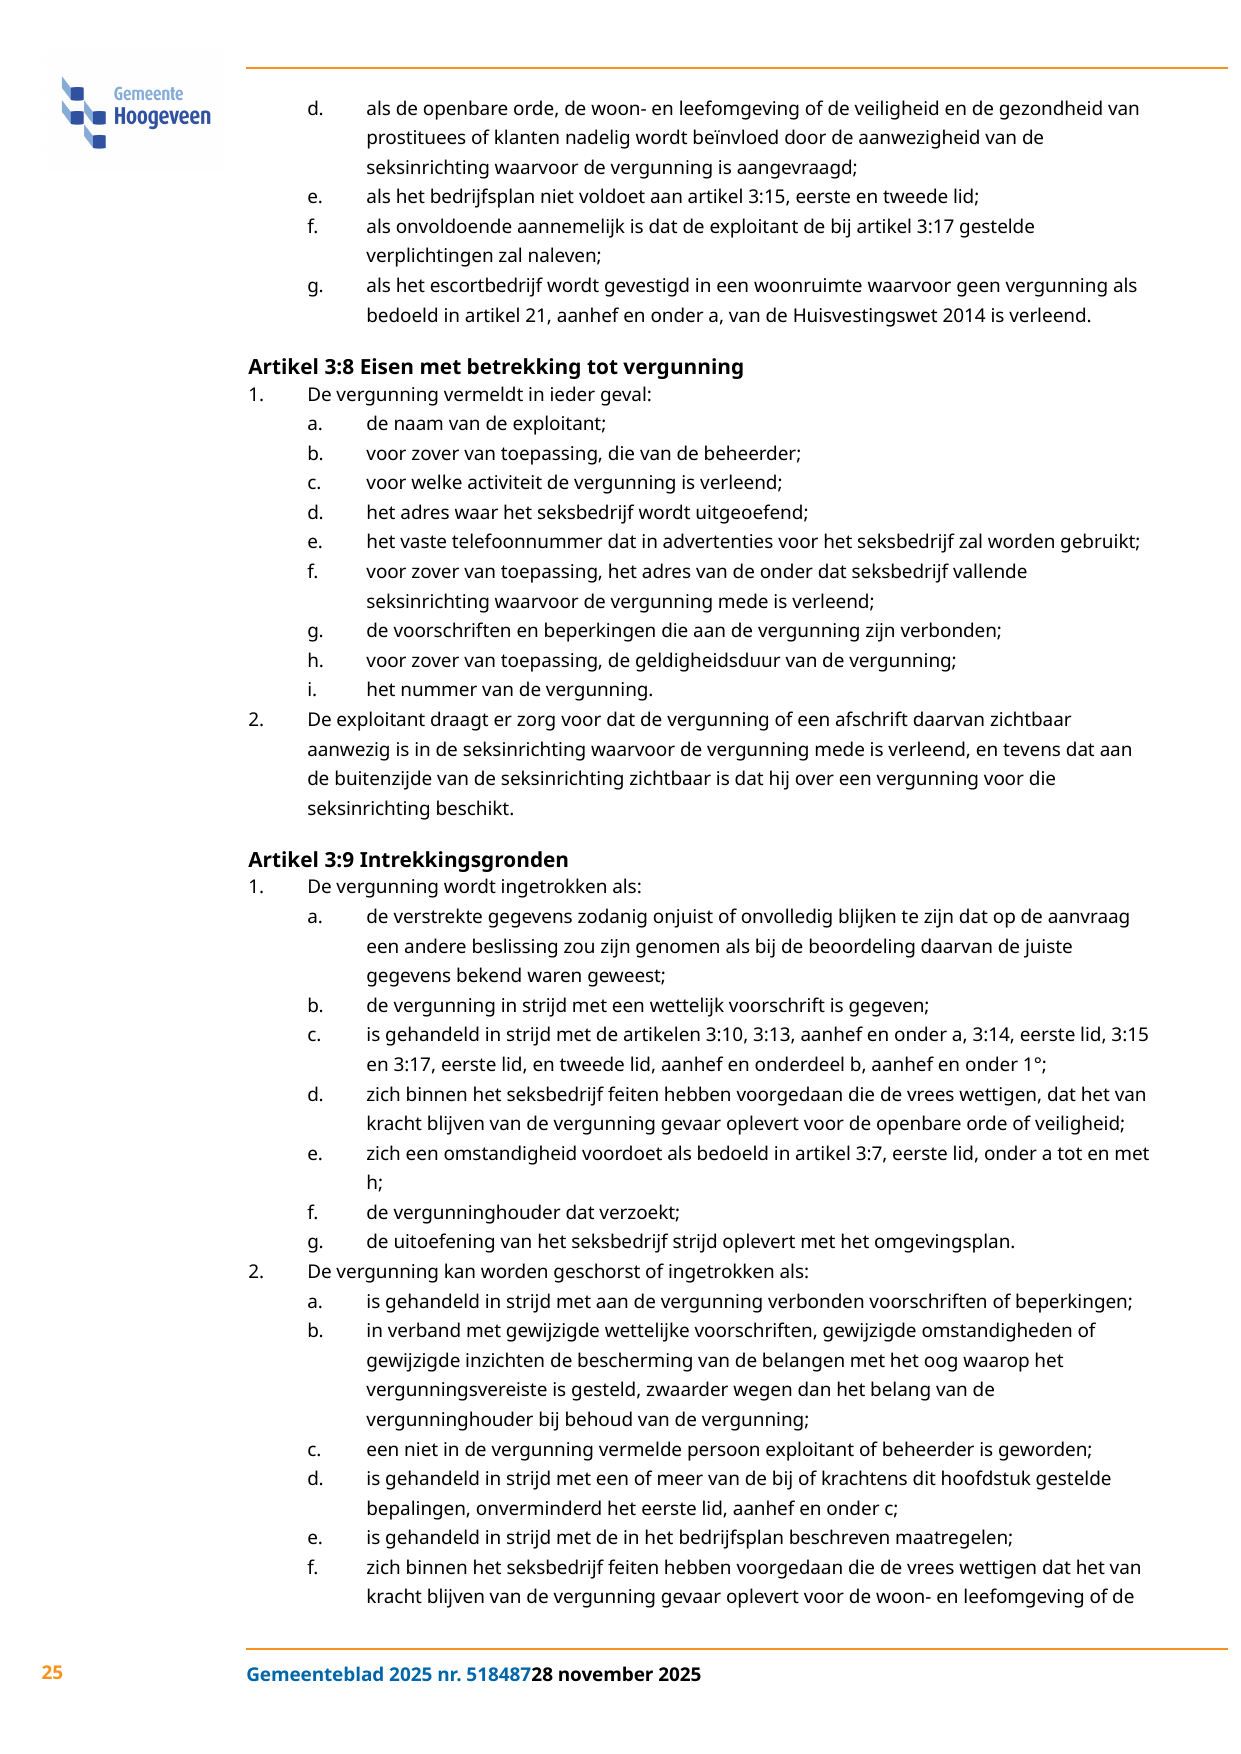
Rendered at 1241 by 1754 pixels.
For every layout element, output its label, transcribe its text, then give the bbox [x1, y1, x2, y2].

list De vergunning vermeldt in ieder geval: [248, 381, 1152, 406]
list De vergunning wordt ingetrokken als: [248, 874, 1152, 899]
list voor zover van toepassing, die van de beheerder; [307, 440, 1152, 466]
list De exploitant draagt er zorg voor dat de vergunning of een afschrift daarvan zichtbaar aanwezig is in de seksinrichting waarvoor de vergunning mede is verleend, en tevens dat aan de buitenzijde van de seksinrichting zichtbaar is dat hij over een vergunning voor die seksinrichting beschikt. [248, 706, 1152, 821]
text Artikel 3:9 Intrekkingsgronden [248, 845, 1152, 874]
list zich een omstandigheid voordoet als bedoeld in artikel 3:7, eerste lid, onder a tot en met h; [307, 1140, 1152, 1195]
list voor welke activiteit de vergunning is verleend; [307, 469, 1152, 495]
list de naam van de exploitant; [307, 410, 1152, 436]
list een niet in de vergunning vermelde persoon exploitant of beheerder is geworden; [307, 1436, 1152, 1462]
list is gehandeld in strijd met aan de vergunning verbonden voorschriften of beperkingen; [307, 1288, 1152, 1314]
list het nummer van de vergunning. [307, 677, 1152, 702]
list De vergunning kan worden geschorst of ingetrokken als: [248, 1258, 1152, 1284]
list is gehandeld in strijd met de artikelen 3:10, 3:13, aanhef en onder a, 3:14, eerste lid, 3:15 en 3:17, eerste lid, en tweede lid, aanhef en onderdeel b, aanhef en onder 1°; [307, 1022, 1152, 1077]
picture [41, 47, 231, 172]
list is gehandeld in strijd met een of meer van de bij of krachtens dit hoofdstuk gestelde bepalingen, onverminderd het eerste lid, aanhef en onder c; [307, 1465, 1152, 1521]
list het vaste telefoonnummer dat in advertenties voor het seksbedrijf zal worden gebruikt; [307, 529, 1152, 554]
list als het bedrijfsplan niet voldoet aan artikel 3:15, eerste en tweede lid; [307, 183, 1152, 209]
list als onvoldoende aannemelijk is dat de exploitant de bij artikel 3:17 gestelde verplichtingen zal naleven; [307, 213, 1152, 268]
text Artikel 3:8 Eisen met betrekking tot vergunning [248, 352, 1152, 381]
list in verband met gewijzigde wettelijke voorschriften, gewijzigde omstandigheden of gewijzigde inzichten de bescherming van de belangen met het oog waarop het vergunningsvereiste is gesteld, zwaarder wegen dan het belang van de vergunninghouder bij behoud van de vergunning; [307, 1317, 1152, 1432]
list de uitoefening van het seksbedrijf strijd oplevert met het omgevingsplan. [307, 1229, 1152, 1254]
list de vergunning in strijd met een wettelijk voorschrift is gegeven; [307, 992, 1152, 1018]
list voor zover van toepassing, het adres van de onder dat seksbedrijf vallende seksinrichting waarvoor de vergunning mede is verleend; [307, 558, 1152, 613]
list voor zover van toepassing, de geldigheidsduur van de vergunning; [307, 647, 1152, 673]
list als het escortbedrijf wordt gevestigd in een woonruimte waarvoor geen vergunning als bedoeld in artikel 21, aanhef en onder a, van de Huisvestingswet 2014 is verleend. [307, 272, 1152, 328]
list als de openbare orde, de woon- en leefomgeving of de veiligheid en de gezondheid van prostituees of klanten nadelig wordt beïnvloed door de aanwezigheid van de seksinrichting waarvoor de vergunning is aangevraagd; [307, 95, 1152, 180]
list is gehandeld in strijd met de in het bedrijfsplan beschreven maatregelen; [307, 1524, 1152, 1550]
list het adres waar het seksbedrijf wordt uitgeoefend; [307, 499, 1152, 525]
list zich binnen het seksbedrijf feiten hebben voorgedaan die de vrees wettigen dat het van kracht blijven van de vergunning gevaar oplevert voor de woon- en leefomgeving of de [307, 1554, 1152, 1609]
list de voorschriften en beperkingen die aan de vergunning zijn verbonden; [307, 617, 1152, 643]
list de verstrekte gegevens zodanig onjuist of onvolledig blijken te zijn dat op de aanvraag een andere beslissing zou zijn genomen als bij de beoordeling daarvan de juiste gegevens bekend waren geweest; [307, 903, 1152, 988]
list zich binnen het seksbedrijf feiten hebben voorgedaan die de vrees wettigen, dat het van kracht blijven van de vergunning gevaar oplevert voor de openbare orde of veiligheid; [307, 1081, 1152, 1136]
list de vergunninghouder dat verzoekt; [307, 1199, 1152, 1225]
